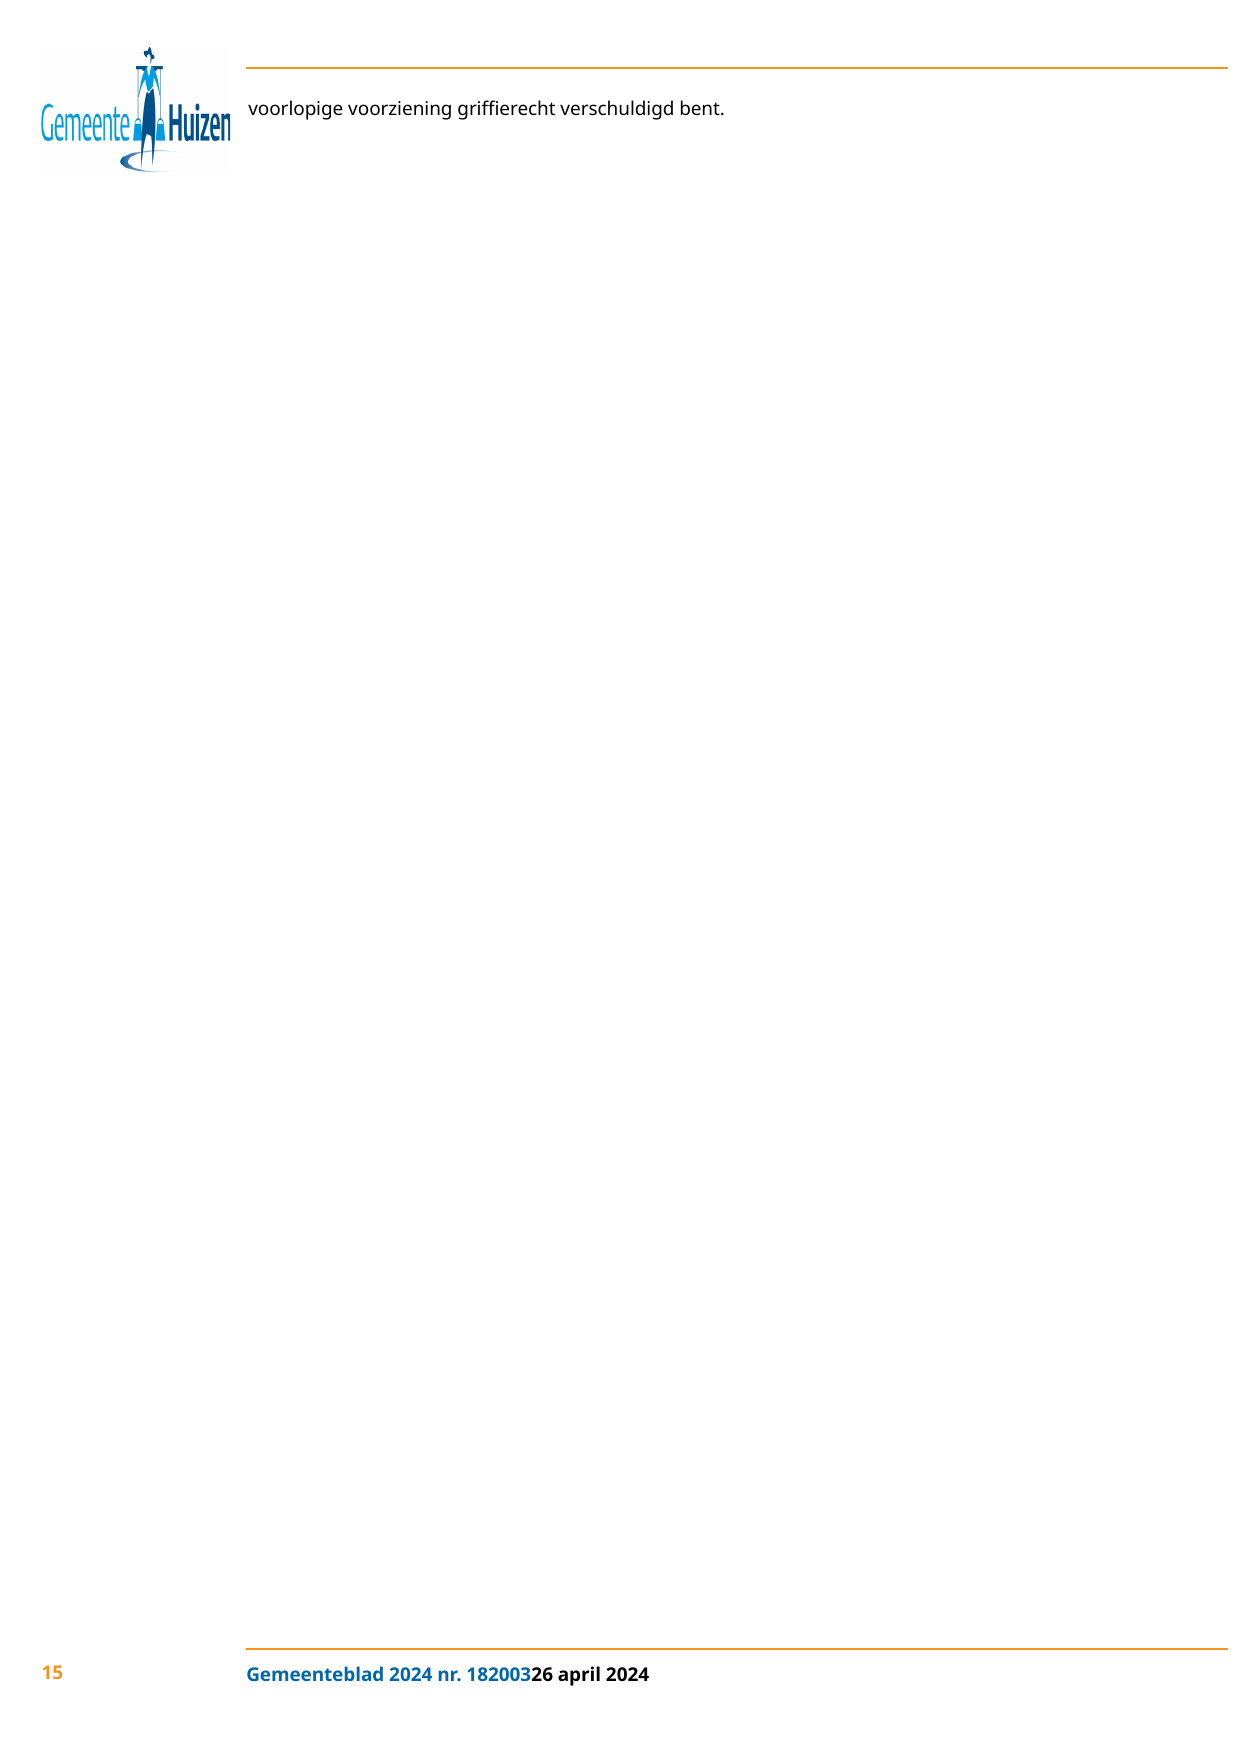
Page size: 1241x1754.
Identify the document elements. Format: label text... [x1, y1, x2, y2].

picture [41, 47, 231, 172]
text voorlopige voorziening griffierecht verschuldigd bent. [248, 95, 1152, 121]
